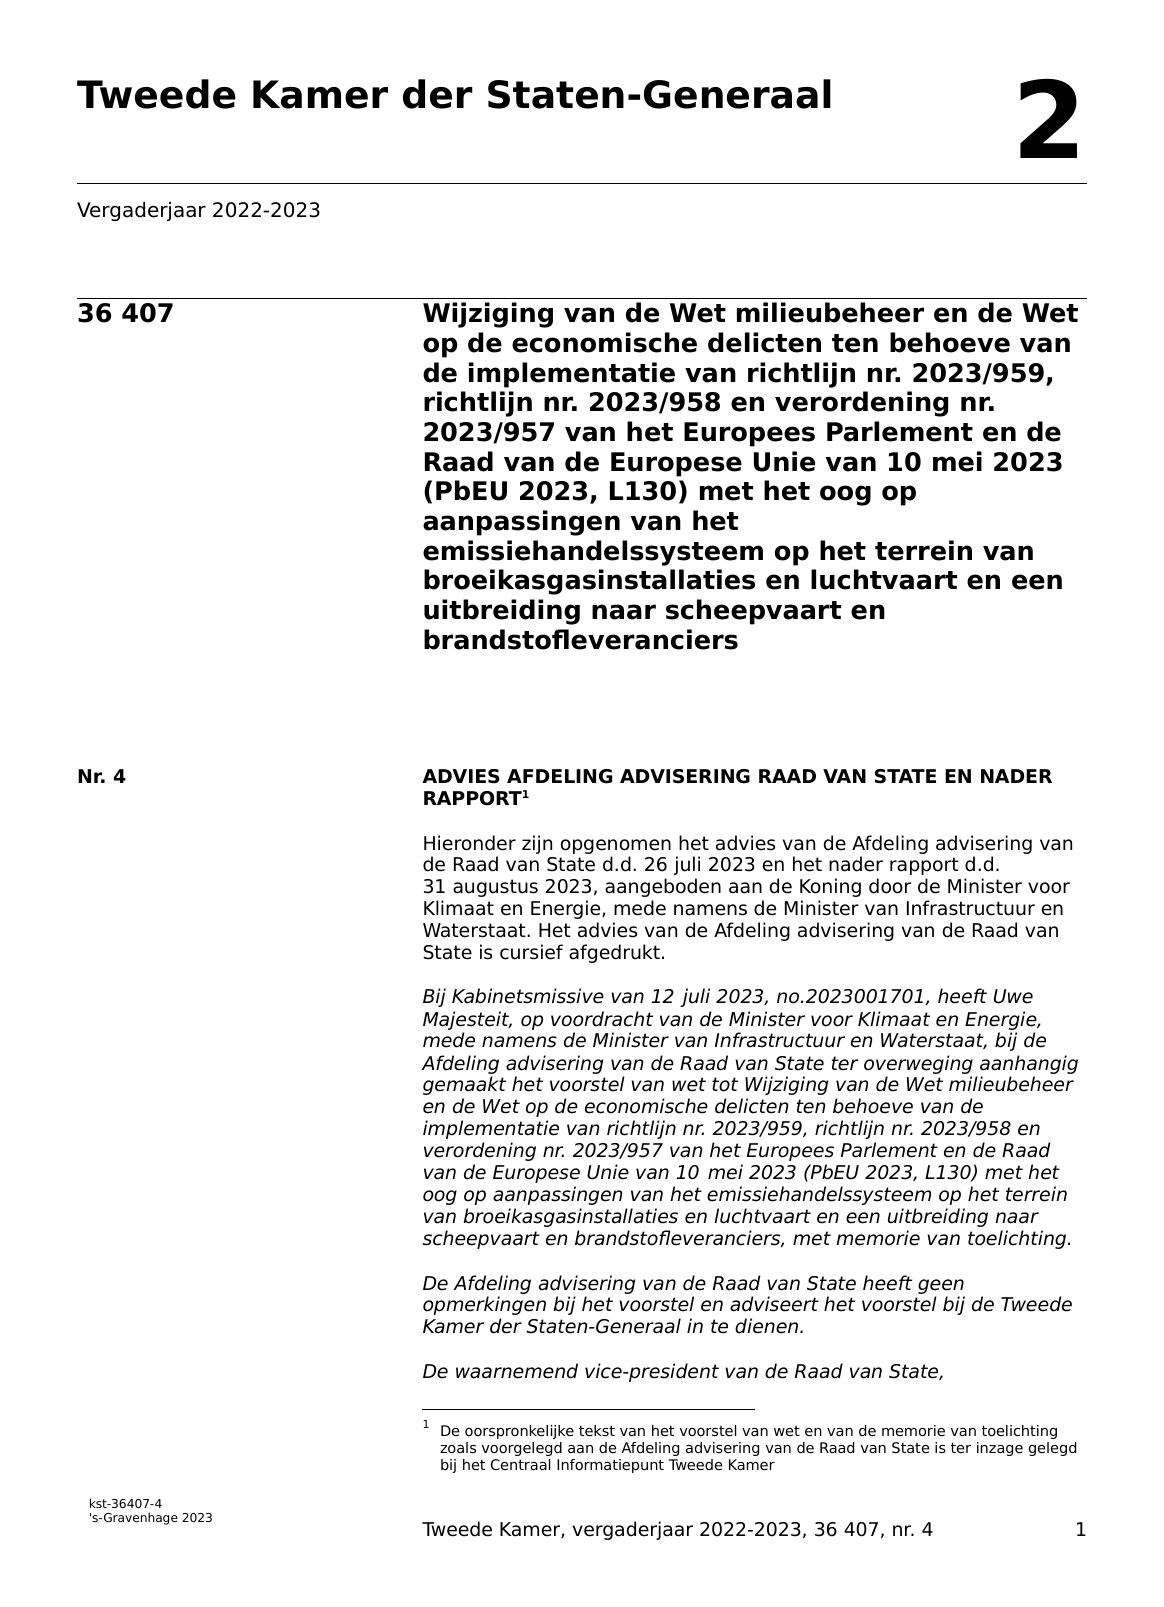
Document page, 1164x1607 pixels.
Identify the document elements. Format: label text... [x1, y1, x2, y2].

table_header Tweede Kamer der Staten-Generaal [77, 59, 886, 183]
text 's-Gravenhage 2023 [88, 1511, 323, 1525]
text De oorspronkelijke tekst van het voorstel van wet en van de memorie van toelichting zoals voorgelegd aan de Afdeling advisering van de Raad van State is ter inzage gelegd bij het Centraal Informatiepunt Tweede Kamer [422, 1418, 1087, 1474]
text Hieronder zijn opgenomen het advies van de Afdeling advisering van de Raad van State d.d. 26 juli 2023 en het nader rapport d.d. 31 augustus 2023, aangeboden aan de Koning door de Minister voor Klimaat en Energie, mede namens de Minister van Infrastructuur en Waterstaat. Het advies van de Afdeling advisering van de Raad van State is cursief afgedrukt. [422, 832, 1087, 964]
table_header 2 [886, 59, 1087, 183]
text Bij Kabinetsmissive van 12 juli 2023, no.2023001701, heeft Uwe Majesteit, op voordracht van de Minister voor Klimaat en Energie, mede namens de Minister van Infrastructuur en Waterstaat, bij de Afdeling advisering van de Raad van State ter overweging aanhangig gemaakt het voorstel van wet tot Wijziging van de Wet milieubeheer en de Wet op de economische delicten ten behoeve van de implementatie van richtlijn nr. 2023/959, richtlijn nr. 2023/958 en verordening nr. 2023/957 van het Europees Parlement en de Raad van de Europese Unie van 10 mei 2023 (PbEU 2023, L130) met het oog op aanpassingen van het emissiehandelssysteem op het terrein van broeikasgasinstallaties en luchtvaart en een uitbreiding naar scheepvaart en brandstofleveranciers, met memorie van toelichting. [422, 986, 1087, 1250]
text De waarnemend vice-president van de Raad van State, [422, 1361, 1087, 1382]
text De Afdeling advisering van de Raad van State heeft geen opmerkingen bij het voorstel en adviseert het voorstel bij de Tweede Kamer der Staten-Generaal in te dienen. [422, 1272, 1087, 1338]
subtitle 36 407 Wijziging van de Wet milieubeheer en de Wet op de economische delicten ten behoeve van de implementatie van richtlijn nr. 2023/959, richtlijn nr. 2023/958 en verordening nr. 2023/957 van het Europees Parlement en de Raad van de Europese Unie van 10 mei 2023 (PbEU 2023, L130) met het oog op aanpassingen van het emissiehandelssysteem op het terrein van broeikasgasinstallaties en luchtvaart en een uitbreiding naar scheepvaart en brandstofleveranciers [77, 299, 1087, 655]
subtitle Nr. 4 ADVIES AFDELING ADVISERING RAAD VAN STATE EN NADER RAPPORT [77, 766, 1087, 810]
text kst-36407-4 [88, 1497, 323, 1511]
table_cell Vergaderjaar 2022-2023 [77, 184, 1087, 298]
